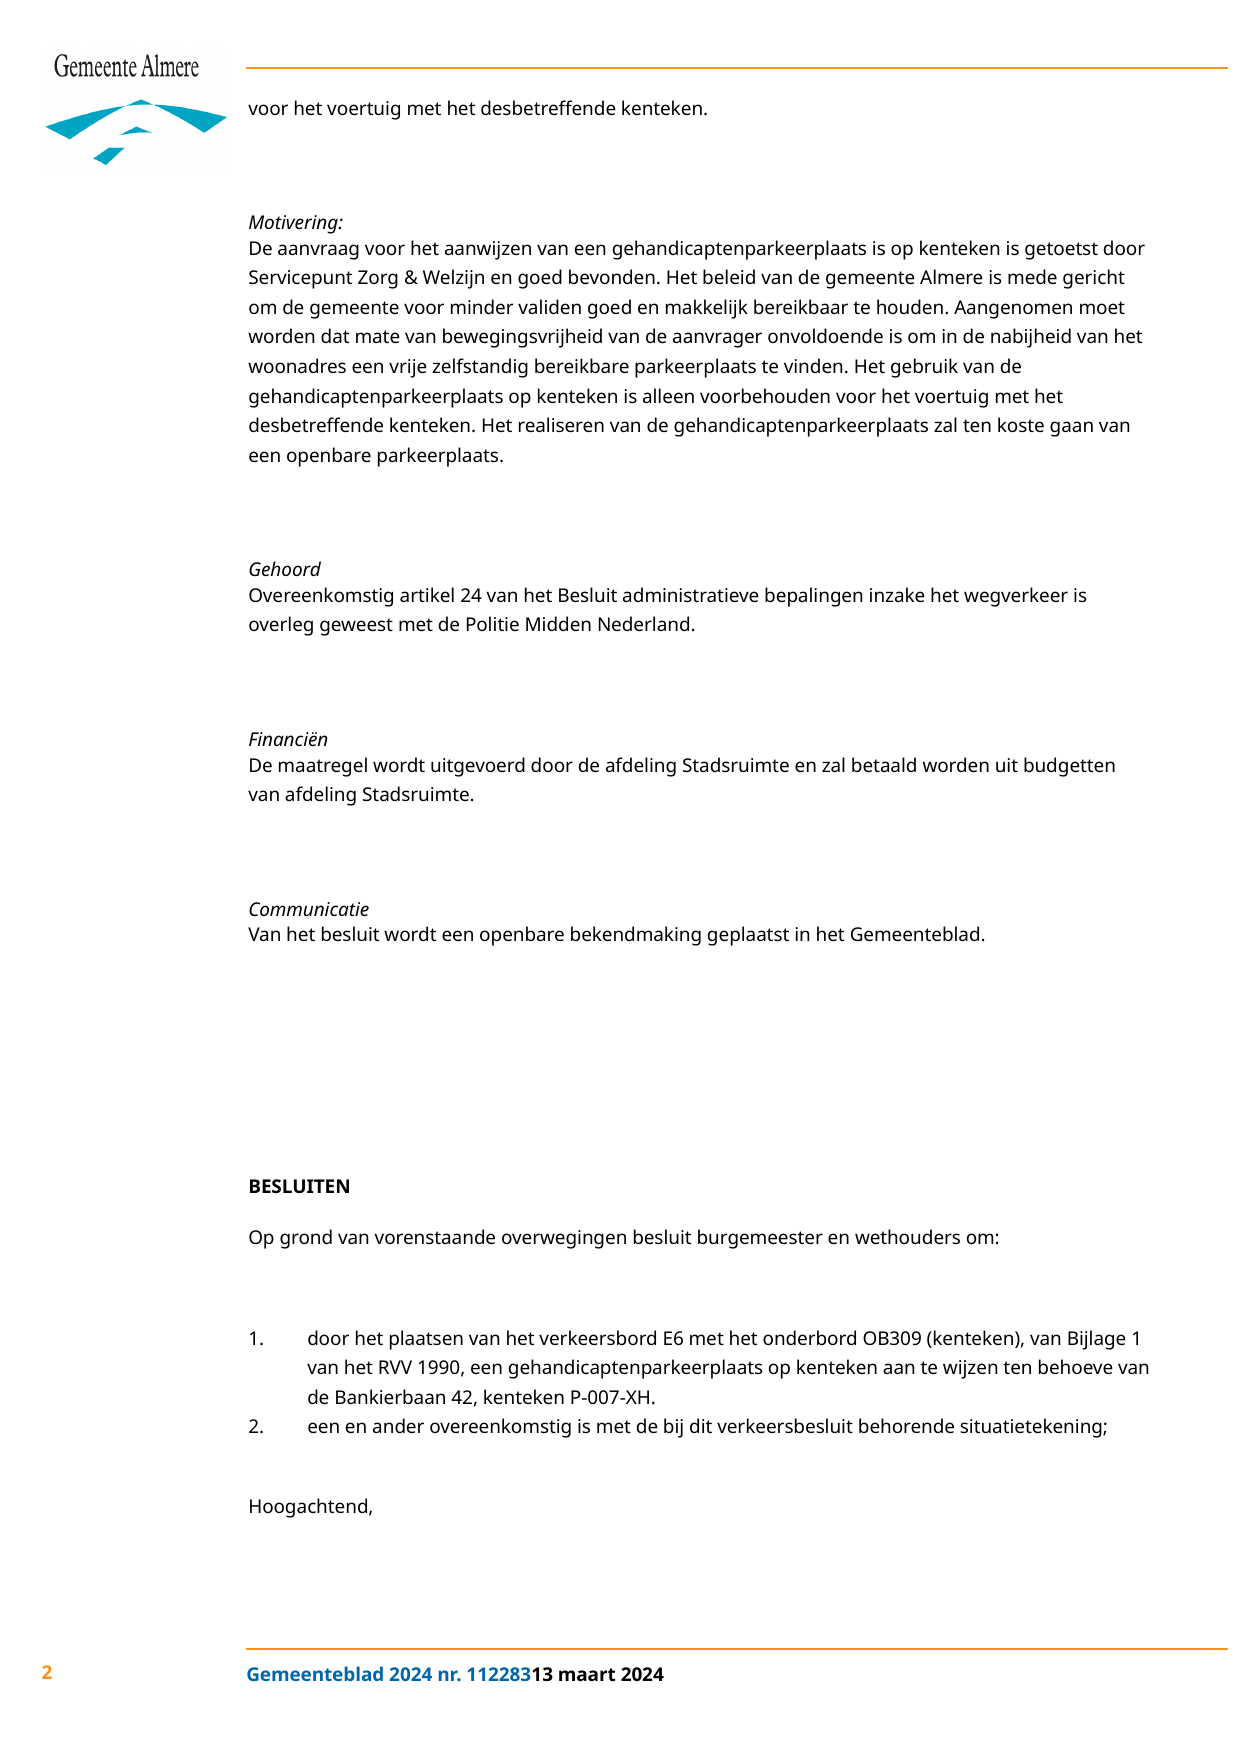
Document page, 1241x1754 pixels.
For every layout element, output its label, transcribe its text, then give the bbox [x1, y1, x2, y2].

list door het plaatsen van het verkeersbord E6 met het onderbord OB309 (kenteken), van Bijlage 1 van het RVV 1990, een gehandicaptenparkeerplaats op kenteken aan te wijzen ten behoeve van de Bankierbaan 42, kenteken P-007-XH. [248, 1325, 1152, 1410]
text Communicatie [248, 896, 1152, 921]
text Motivering: [248, 209, 1152, 235]
text Overeenkomstig artikel 24 van het Besluit administratieve bepalingen inzake het wegverkeer is overleg geweest met de Politie Midden Nederland. [248, 582, 1152, 637]
text Van het besluit wordt een openbare bekendmaking geplaatst in het Gemeenteblad. [248, 921, 1152, 947]
text Gehoord [248, 556, 1152, 582]
list een en ander overeenkomstig is met de bij dit verkeersbesluit behorende situatietekening; [248, 1413, 1152, 1439]
text Financiën [248, 726, 1152, 752]
text De aanvraag voor het aanwijzen van een gehandicaptenparkeerplaats is op kenteken is getoetst door Servicepunt Zorg & Welzijn en goed bevonden. Het beleid van de gemeente Almere is mede gericht om de gemeente voor minder validen goed en makkelijk bereikbaar te houden. Aangenomen moet worden dat mate van bewegingsvrijheid van de aanvrager onvoldoende is om in de nabijheid van het woonadres een vrije zelfstandig bereikbare parkeerplaats te vinden. Het gebruik van de gehandicaptenparkeerplaats op kenteken is alleen voorbehouden voor het voertuig met het desbetreffende kenteken. Het realiseren van de gehandicaptenparkeerplaats zal ten koste gaan van een openbare parkeerplaats. [248, 235, 1152, 468]
picture [41, 47, 231, 172]
text voor het voertuig met het desbetreffende kenteken. [248, 95, 1152, 121]
text De maatregel wordt uitgevoerd door de afdeling Stadsruimte en zal betaald worden uit budgetten van afdeling Stadsruimte. [248, 752, 1152, 807]
text Op grond van vorenstaande overwegingen besluit burgemeester en wethouders om: [248, 1224, 1152, 1250]
text Hoogachtend, [248, 1493, 1152, 1519]
text BESLUITEN [248, 1173, 1152, 1199]
